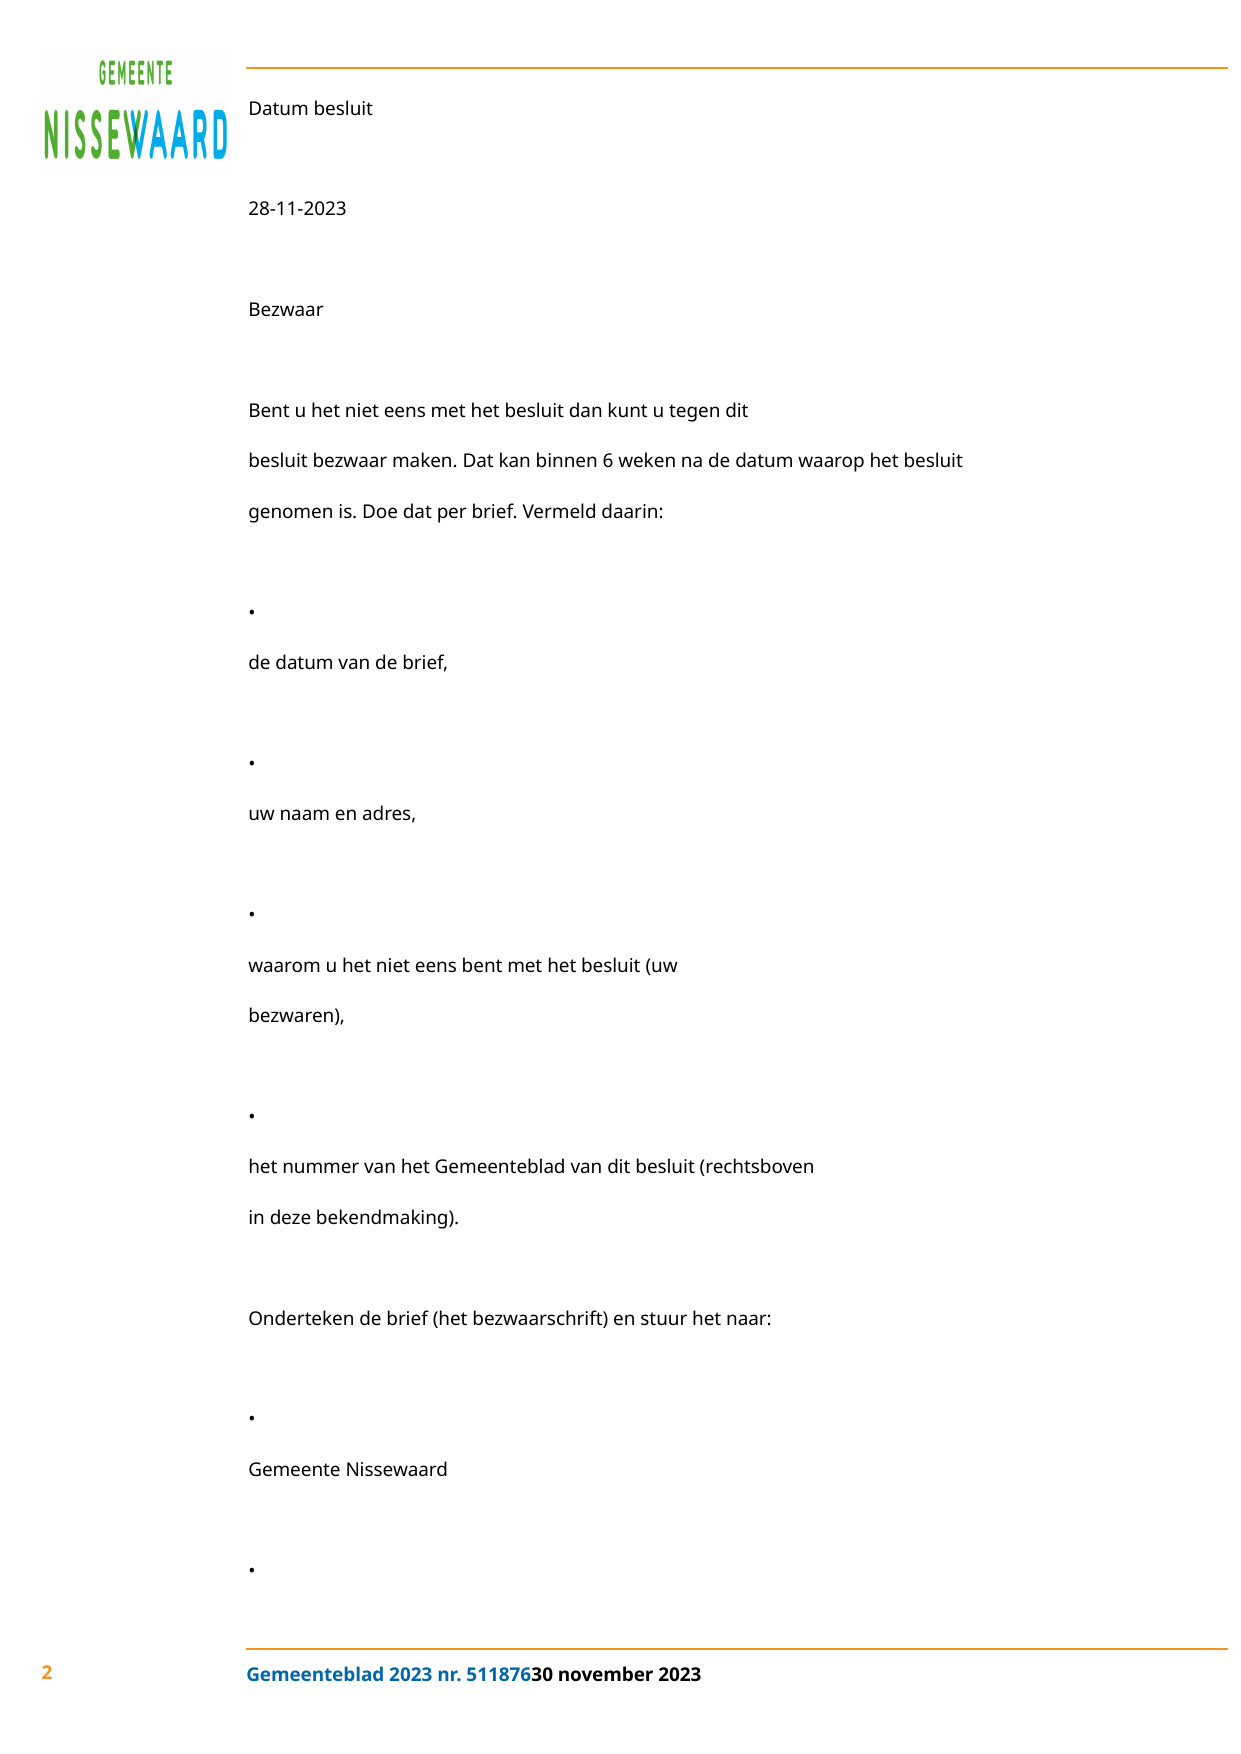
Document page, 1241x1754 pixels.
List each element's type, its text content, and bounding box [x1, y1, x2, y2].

text • [248, 1557, 1152, 1583]
text Bent u het niet eens met het besluit dan kunt u tegen dit [248, 397, 1152, 423]
text waarom u het niet eens bent met het besluit (uw [248, 952, 1152, 978]
text uw naam en adres, [248, 801, 1152, 826]
text • [248, 750, 1152, 776]
text • [248, 599, 1152, 625]
text • [248, 1406, 1152, 1431]
text 28-11-2023 [248, 196, 1152, 221]
text in deze bekendmaking). [248, 1204, 1152, 1230]
text Datum besluit [248, 95, 1152, 121]
text bezwaren), [248, 1002, 1152, 1028]
text het nummer van het Gemeenteblad van dit besluit (rechtsboven [248, 1153, 1152, 1179]
text • [248, 1103, 1152, 1129]
text genomen is. Doe dat per brief. Vermeld daarin: [248, 498, 1152, 524]
text • [248, 901, 1152, 927]
text Bezwaar [248, 296, 1152, 322]
text Onderteken de brief (het bezwaarschrift) en stuur het naar: [248, 1305, 1152, 1331]
text de datum van de brief, [248, 649, 1152, 675]
text besluit bezwaar maken. Dat kan binnen 6 weken na de datum waarop het besluit [248, 448, 1152, 473]
text Gemeente Nissewaard [248, 1456, 1152, 1482]
picture [41, 47, 231, 172]
